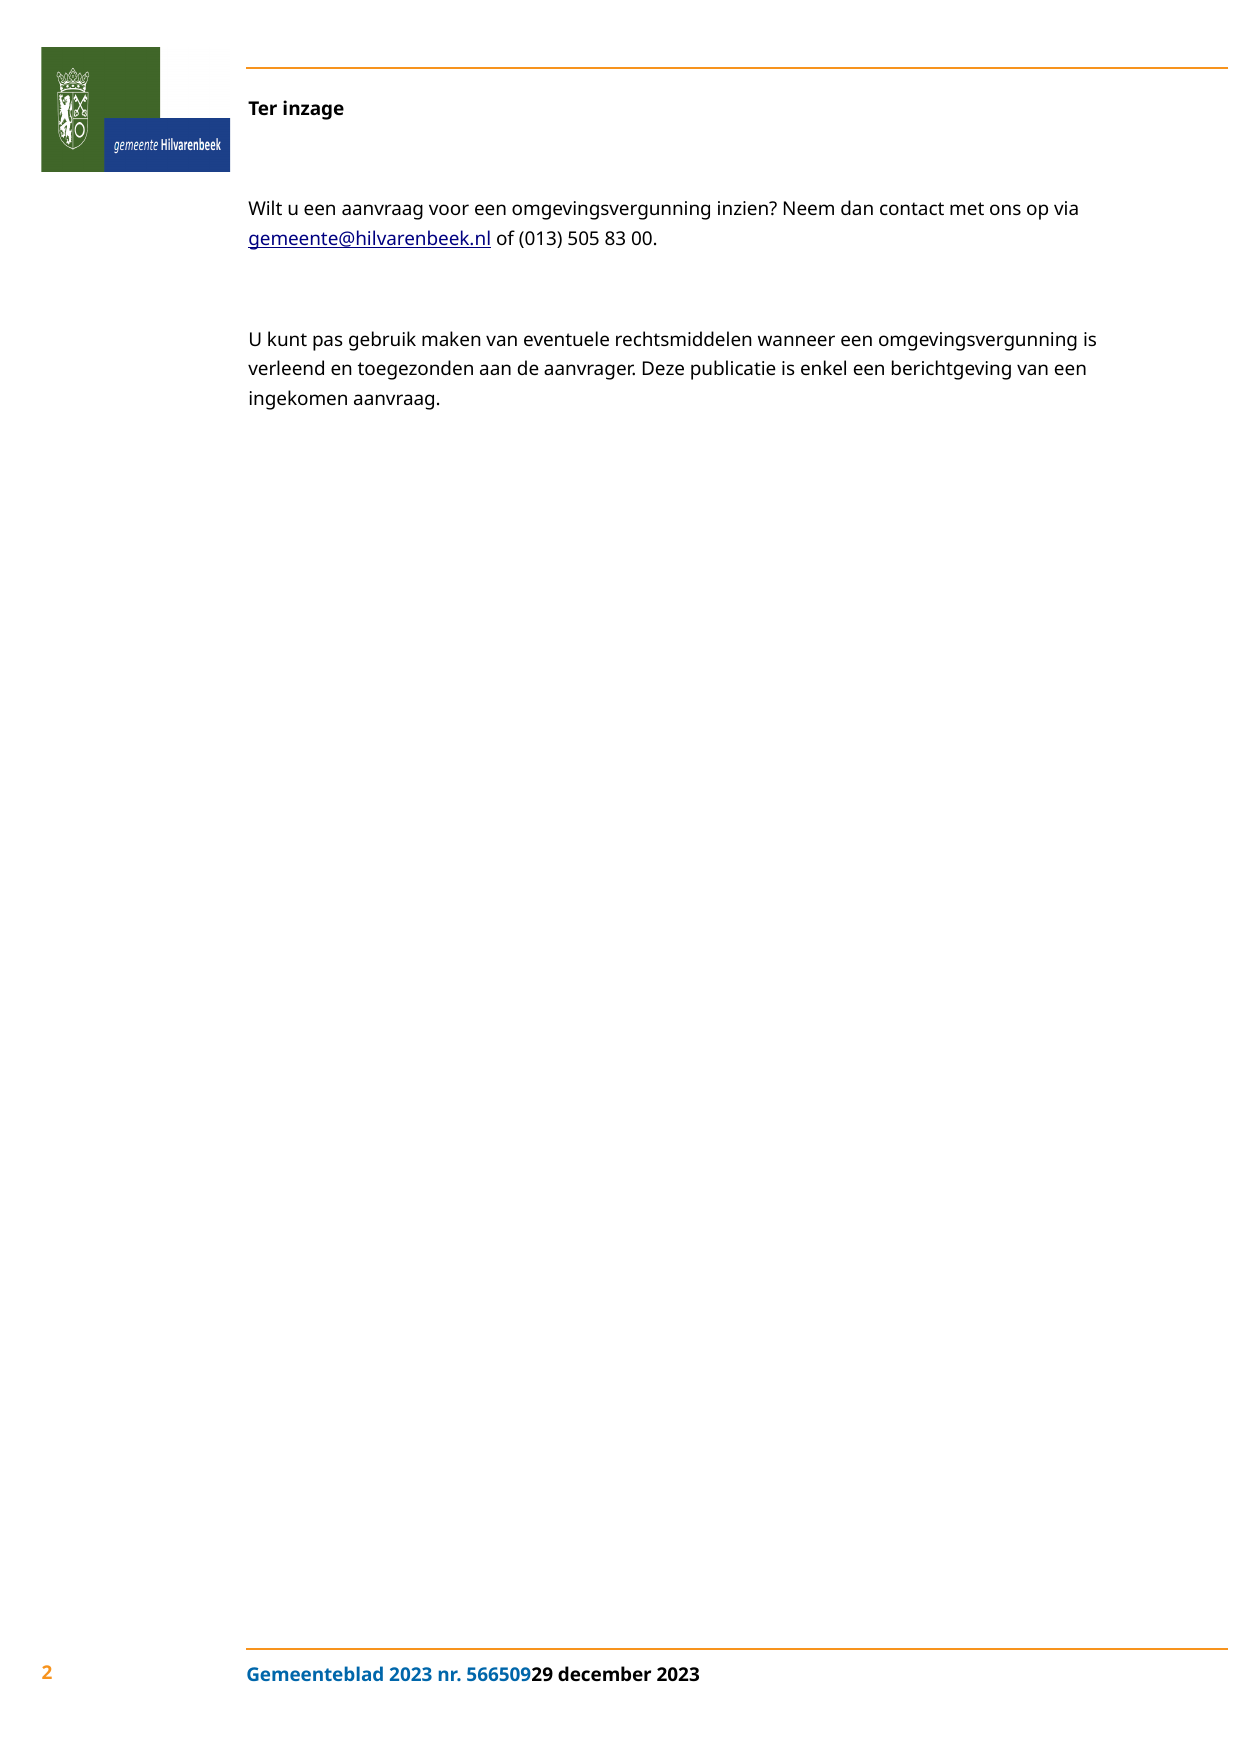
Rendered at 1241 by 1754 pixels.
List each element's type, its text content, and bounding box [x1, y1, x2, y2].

text Ter inzage [248, 95, 1152, 121]
text U kunt pas gebruik maken van eventuele rechtsmiddelen wanneer een omgevingsvergunning is verleend en toegezonden aan de aanvrager. Deze publicatie is enkel een berichtgeving van een ingekomen aanvraag. [248, 326, 1152, 411]
picture [41, 47, 231, 172]
text Wilt u een aanvraag voor een omgevingsvergunning inzien? Neem dan contact met ons op via gemeente@hilvarenbeek.nl of (013) 505 83 00. [248, 196, 1152, 251]
